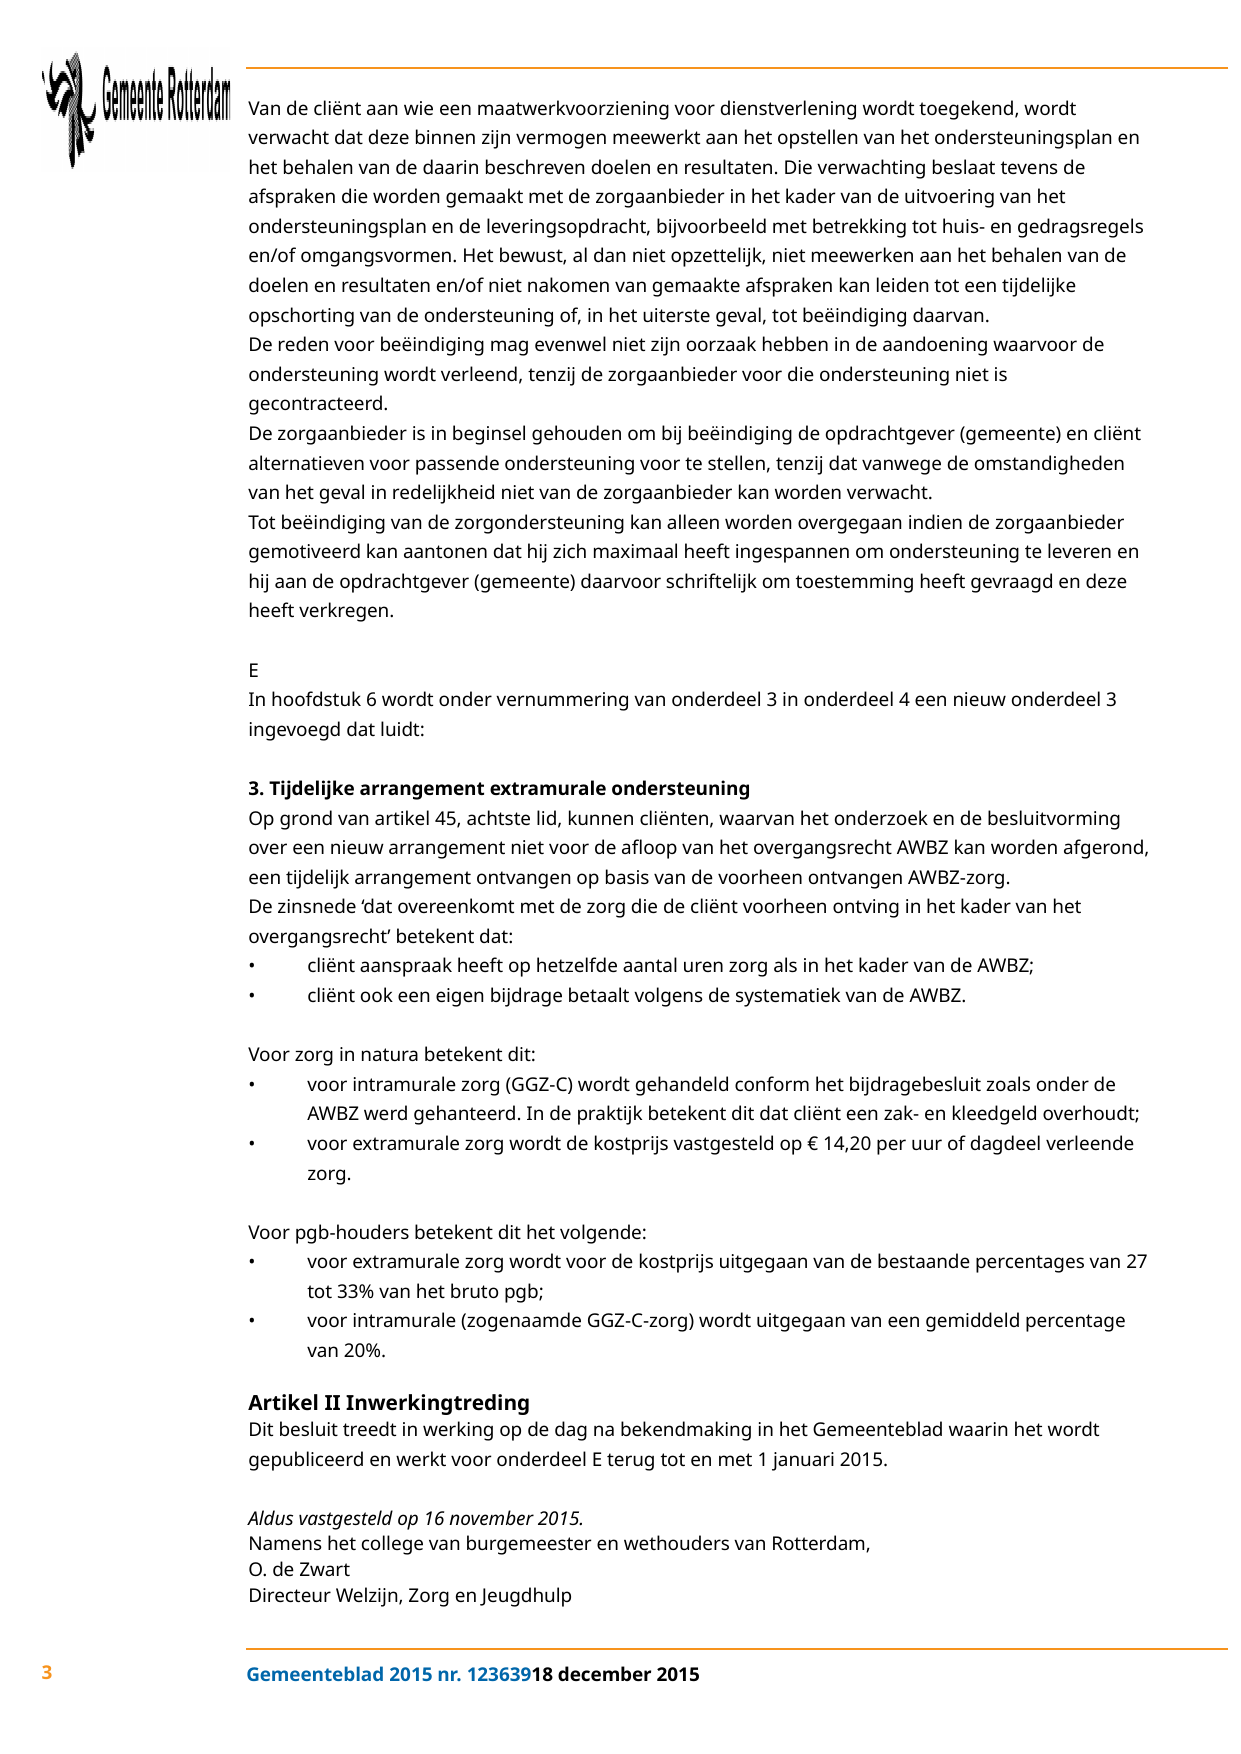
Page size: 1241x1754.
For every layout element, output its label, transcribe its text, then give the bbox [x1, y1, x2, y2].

list cliënt ook een eigen bijdrage betaalt volgens de systematiek van de AWBZ. [248, 982, 1152, 1008]
list voor intramurale (zogenaamde GGZ-C-zorg) wordt uitgegaan van een gemiddeld percentage van 20%. [248, 1308, 1152, 1363]
text Van de cliënt aan wie een maatwerkvoorziening voor dienstverlening wordt toegekend, wordt verwacht dat deze binnen zijn vermogen meewerkt aan het opstellen van het ondersteuningsplan en het behalen van de daarin beschreven doelen en resultaten. Die verwachting beslaat tevens de afspraken die worden gemaakt met de zorgaanbieder in het kader van de uitvoering van het ondersteuningsplan en de leveringsopdracht, bijvoorbeeld met betrekking tot huis- en gedragsregels en/of omgangsvormen. Het bewust, al dan niet opzettelijk, niet meewerken aan het behalen van de doelen en resultaten en/of niet nakomen van gemaakte afspraken kan leiden tot een tijdelijke opschorting van de ondersteuning of, in het uiterste geval, tot beëindiging daarvan. [248, 95, 1152, 328]
text Dit besluit treedt in werking op de dag na bekendmaking in het Gemeenteblad waarin het wordt gepubliceerd en werkt voor onderdeel E terug tot en met 1 januari 2015. [248, 1416, 1152, 1471]
text In hoofdstuk 6 wordt onder vernummering van onderdeel 3 in onderdeel 4 een nieuw onderdeel 3 ingevoegd dat luidt: [248, 686, 1152, 742]
text Tot beëindiging van de zorgondersteuning kan alleen worden overgegaan indien de zorgaanbieder gemotiveerd kan aantonen dat hij zich maximaal heeft ingespannen om ondersteuning te leveren en hij aan de opdrachtgever (gemeente) daarvoor schriftelijk om toestemming heeft gevraagd en deze heeft verkregen. [248, 509, 1152, 623]
picture [41, 47, 231, 172]
list cliënt aanspraak heeft op hetzelfde aantal uren zorg als in het kader van de AWBZ; [248, 953, 1152, 978]
text E [248, 657, 1152, 683]
text O. de Zwart [248, 1556, 1152, 1582]
text Directeur Welzijn, Zorg en Jeugdhulp [248, 1582, 1152, 1608]
text Artikel II Inwerkingtreding [248, 1388, 1152, 1416]
text De zinsnede ‘dat overeenkomt met de zorg die de cliënt voorheen ontving in het kader van het overgangsrecht’ betekent dat: [248, 893, 1152, 949]
text De reden voor beëindiging mag evenwel niet zijn oorzaak hebben in de aandoening waarvoor de ondersteuning wordt verleend, tenzij de zorgaanbieder voor die ondersteuning niet is gecontracteerd. [248, 331, 1152, 416]
list voor extramurale zorg wordt voor de kostprijs uitgegaan van de bestaande percentages van 27 tot 33% van het bruto pgb; [248, 1248, 1152, 1304]
list voor extramurale zorg wordt de kostprijs vastgesteld op € 14,20 per uur of dagdeel verleende zorg. [248, 1130, 1152, 1186]
text Namens het college van burgemeester en wethouders van Rotterdam, [248, 1531, 1152, 1556]
text 3. Tijdelijke arrangement extramurale ondersteuning [248, 775, 1152, 801]
text Voor zorg in natura betekent dit: [248, 1041, 1152, 1067]
text De zorgaanbieder is in beginsel gehouden om bij beëindiging de opdrachtgever (gemeente) en cliënt alternatieven voor passende ondersteuning voor te stellen, tenzij dat vanwege de omstandigheden van het geval in redelijkheid niet van de zorgaanbieder kan worden verwacht. [248, 420, 1152, 505]
text Voor pgb-houders betekent dit het volgende: [248, 1219, 1152, 1245]
text Aldus vastgesteld op 16 november 2015. [248, 1505, 1152, 1531]
text Op grond van artikel 45, achtste lid, kunnen cliënten, waarvan het onderzoek en de besluitvorming over een nieuw arrangement niet voor de afloop van het overgangsrecht AWBZ kan worden afgerond, een tijdelijk arrangement ontvangen op basis van de voorheen ontvangen AWBZ-zorg. [248, 805, 1152, 890]
list voor intramurale zorg (GGZ-C) wordt gehandeld conform het bijdragebesluit zoals onder de AWBZ werd gehanteerd. In de praktijk betekent dit dat cliënt een zak- en kleedgeld overhoudt; [248, 1071, 1152, 1126]
